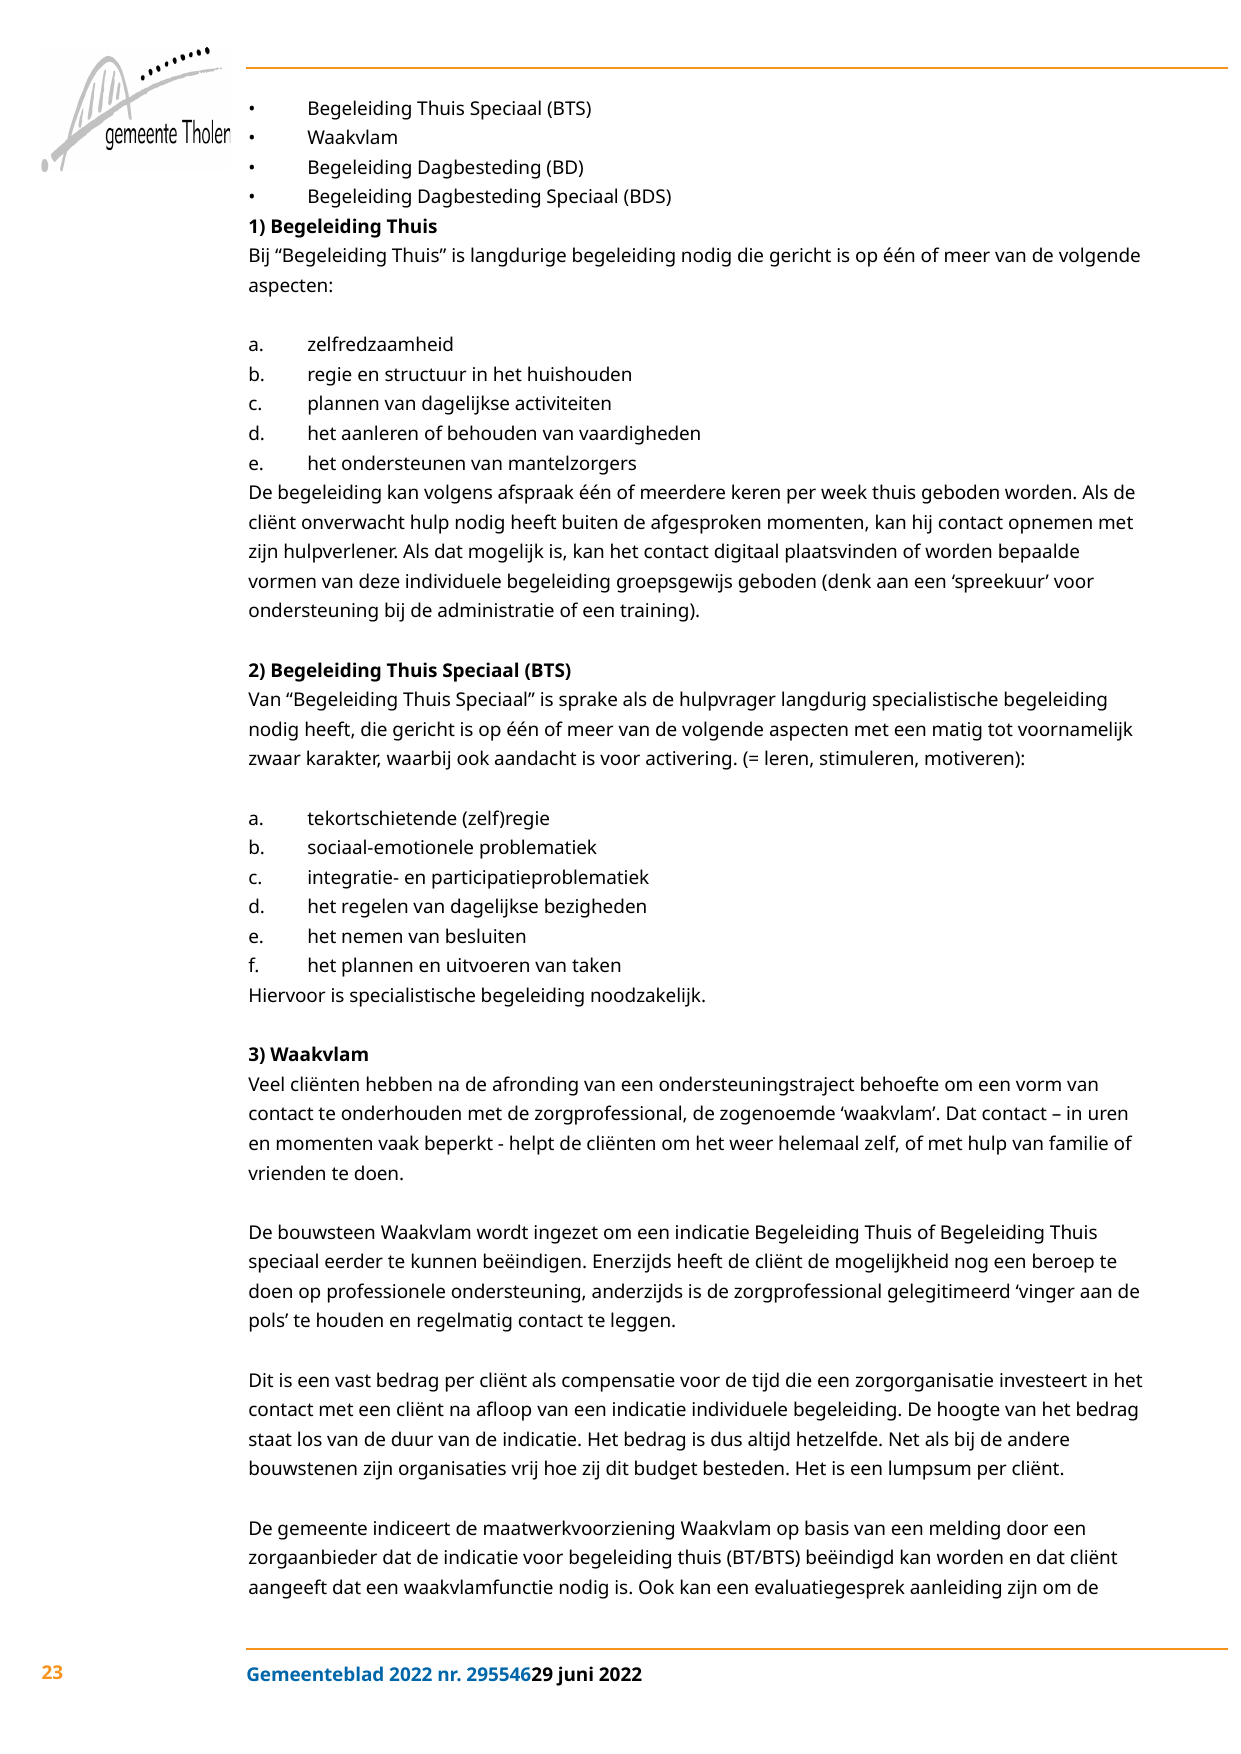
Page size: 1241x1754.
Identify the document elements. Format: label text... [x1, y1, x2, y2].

list het aanleren of behouden van vaardigheden [248, 420, 1152, 446]
list integratie- en participatieproblematiek [248, 864, 1152, 890]
text 3) Waakvlam [248, 1041, 1152, 1067]
text De begeleiding kan volgens afspraak één of meerdere keren per week thuis geboden worden. Als de cliënt onverwacht hulp nodig heeft buiten de afgesproken momenten, kan hij contact opnemen met zijn hulpverlener. Als dat mogelijk is, kan het contact digitaal plaatsvinden of worden bepaalde vormen van deze individuele begeleiding groepsgewijs geboden (denk aan een ‘spreekuur’ voor ondersteuning bij de administratie of een training). [248, 479, 1152, 623]
text 2) Begeleiding Thuis Speciaal (BTS) [248, 657, 1152, 683]
picture [41, 47, 231, 172]
text Bij “Begeleiding Thuis” is langdurige begeleiding nodig die gericht is op één of meer van de volgende aspecten: [248, 243, 1152, 298]
list Begeleiding Dagbesteding (BD) [248, 154, 1152, 180]
list plannen van dagelijkse activiteiten [248, 391, 1152, 416]
list Begeleiding Thuis Speciaal (BTS) [248, 95, 1152, 121]
text Van “Begeleiding Thuis Speciaal” is sprake als de hulpvrager langdurig specialistische begeleiding nodig heeft, die gericht is op één of meer van de volgende aspecten met een matig tot voornamelijk zwaar karakter, waarbij ook aandacht is voor activering. (= leren, stimuleren, motiveren): [248, 686, 1152, 771]
text Dit is een vast bedrag per cliënt als compensatie voor de tijd die een zorgorganisatie investeert in het contact met een cliënt na afloop van een indicatie individuele begeleiding. De hoogte van het bedrag staat los van de duur van de indicatie. Het bedrag is dus altijd hetzelfde. Net als bij de andere bouwstenen zijn organisaties vrij hoe zij dit budget besteden. Het is een lumpsum per cliënt. [248, 1367, 1152, 1481]
text Hiervoor is specialistische begeleiding noodzakelijk. [248, 982, 1152, 1008]
text De gemeente indiceert de maatwerkvoorziening Waakvlam op basis van een melding door een zorgaanbieder dat de indicatie voor begeleiding thuis (BT/BTS) beëindigd kan worden en dat cliënt aangeeft dat een waakvlamfunctie nodig is. Ook kan een evaluatiegesprek aanleiding zijn om de [248, 1515, 1152, 1600]
text 1) Begeleiding Thuis [248, 213, 1152, 239]
list zelfredzaamheid [248, 331, 1152, 357]
list tekortschietende (zelf)regie [248, 805, 1152, 831]
list Waakvlam [248, 124, 1152, 150]
list het nemen van besluiten [248, 923, 1152, 949]
list het regelen van dagelijkse bezigheden [248, 893, 1152, 919]
text Veel cliënten hebben na de afronding van een ondersteuningstraject behoefte om een vorm van contact te onderhouden met de zorgprofessional, de zogenoemde ‘waakvlam’. Dat contact – in uren en momenten vaak beperkt - helpt de cliënten om het weer helemaal zelf, of met hulp van familie of vrienden te doen. [248, 1071, 1152, 1186]
list regie en structuur in het huishouden [248, 361, 1152, 387]
list het plannen en uitvoeren van taken [248, 953, 1152, 978]
list sociaal-emotionele problematiek [248, 834, 1152, 860]
list Begeleiding Dagbesteding Speciaal (BDS) [248, 183, 1152, 209]
list het ondersteunen van mantelzorgers [248, 450, 1152, 476]
text De bouwsteen Waakvlam wordt ingezet om een indicatie Begeleiding Thuis of Begeleiding Thuis speciaal eerder te kunnen beëindigen. Enerzijds heeft de cliënt de mogelijkheid nog een beroep te doen op professionele ondersteuning, anderzijds is de zorgprofessional gelegitimeerd ‘vinger aan de pols’ te houden en regelmatig contact te leggen. [248, 1219, 1152, 1333]
